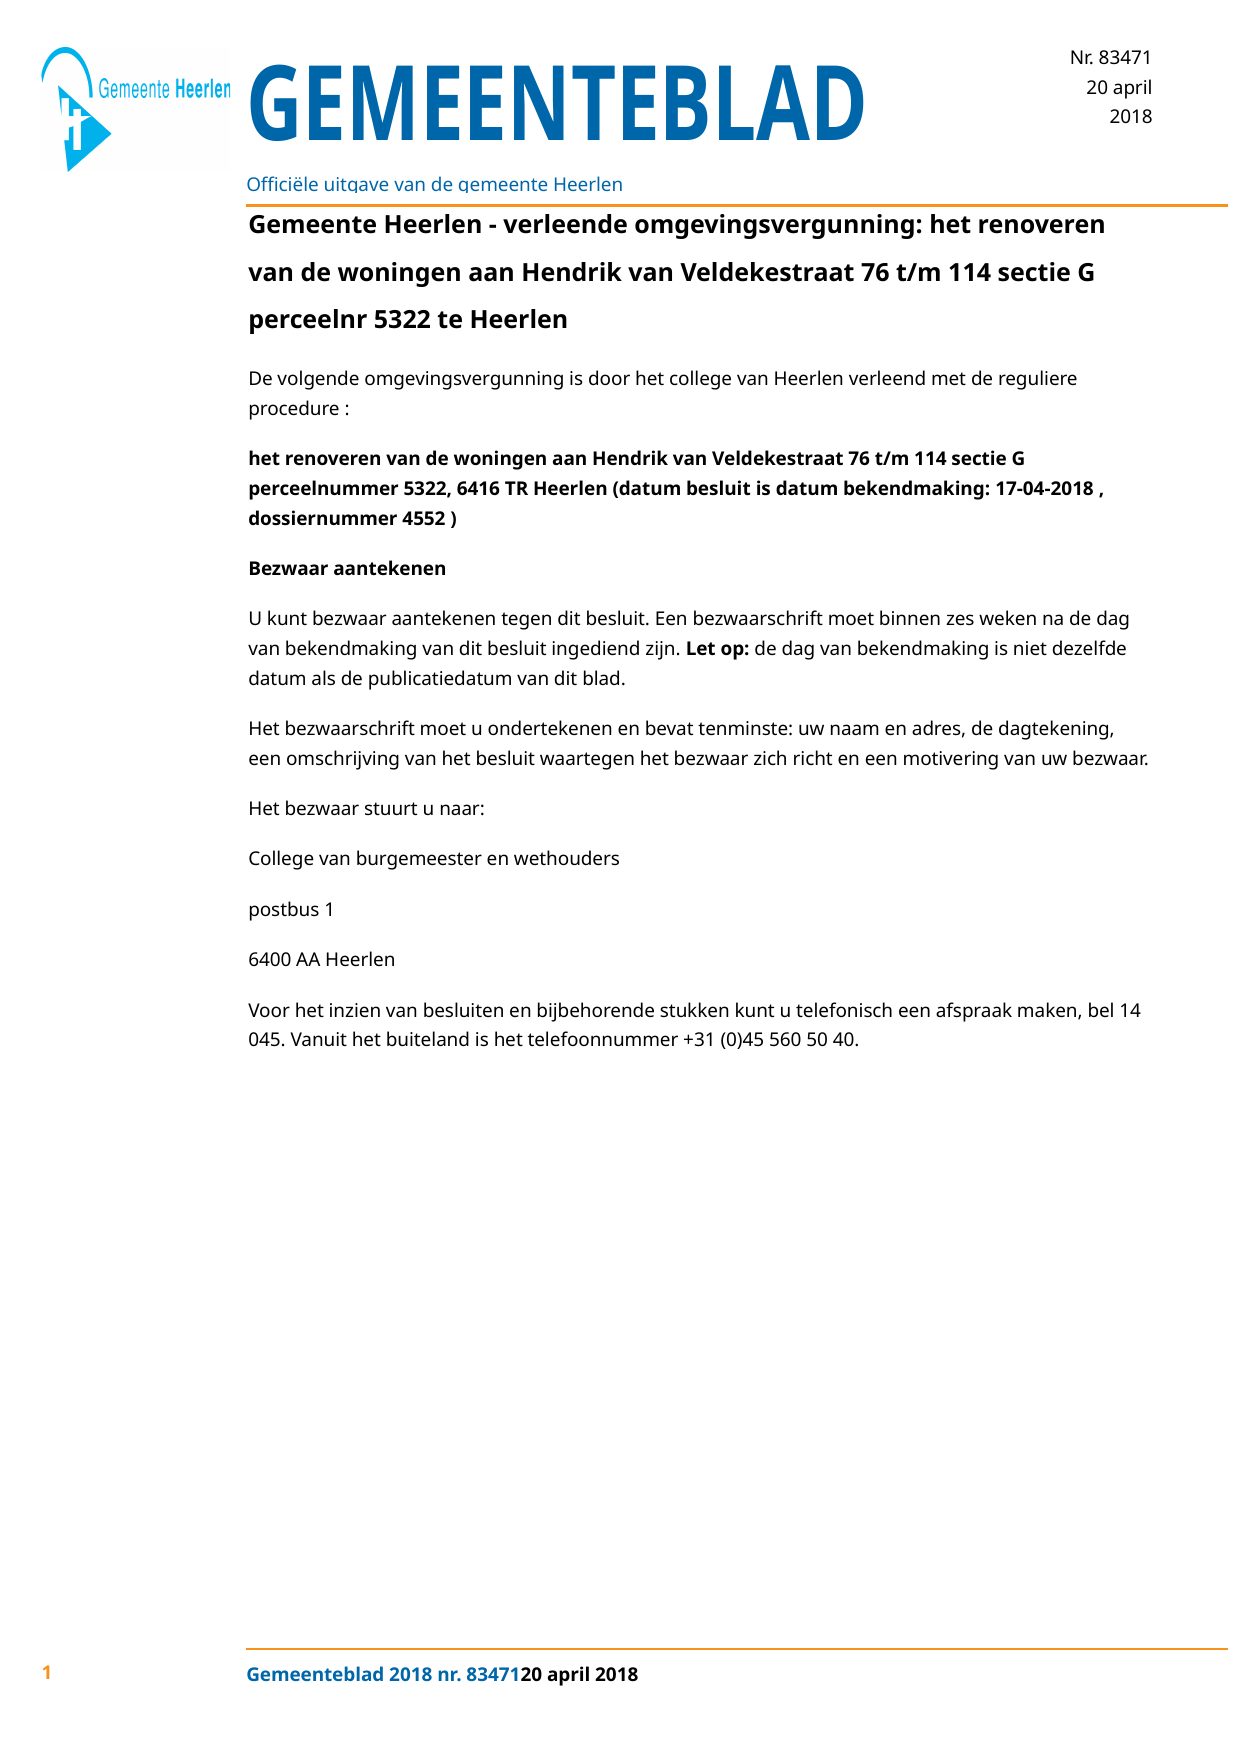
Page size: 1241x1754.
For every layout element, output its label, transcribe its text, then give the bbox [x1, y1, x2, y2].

text postbus 1 [248, 896, 1152, 922]
text 6400 AA Heerlen [248, 946, 1152, 972]
text het renoveren van de woningen aan Hendrik van Veldekestraat 76 t/m 114 sectie G perceelnummer 5322, 6416 TR Heerlen (datum besluit is datum bekendmaking: 17-04-2018 , dossiernummer 4552 ) [248, 446, 1152, 530]
text Gemeente Heerlen - verleende omgevingsvergunning: het renoveren van de woningen aan Hendrik van Veldekestraat 76 t/m 114 sectie G perceelnr 5322 te Heerlen [248, 207, 1152, 336]
picture [41, 47, 231, 172]
text Voor het inzien van besluiten en bijbehorende stukken kunt u telefonisch een afspraak maken, bel 14 045. Vanuit het buiteland is het telefoonnummer +31 (0)45 560 50 40. [248, 997, 1152, 1052]
text U kunt bezwaar aantekenen tegen dit besluit. Een bezwaarschrift moet binnen zes weken na de dag van bekendmaking van dit besluit ingediend zijn. Let op: de dag van bekendmaking is niet dezelfde datum als de publicatiedatum van dit blad. [248, 606, 1152, 690]
text Bezwaar aantekenen [248, 555, 1152, 581]
picture [41, 47, 58, 70]
text De volgende omgevingsvergunning is door het college van Heerlen verleend met de reguliere procedure : [248, 366, 1152, 421]
text Het bezwaar stuurt u naar: [248, 795, 1152, 821]
text Het bezwaarschrift moet u ondertekenen en bevat tenminste: uw naam en adres, de dagtekening, een omschrijving van het besluit waartegen het bezwaar zich richt en een motivering van uw bezwaar. [248, 715, 1152, 770]
text College van burgemeester en wethouders [248, 846, 1152, 871]
